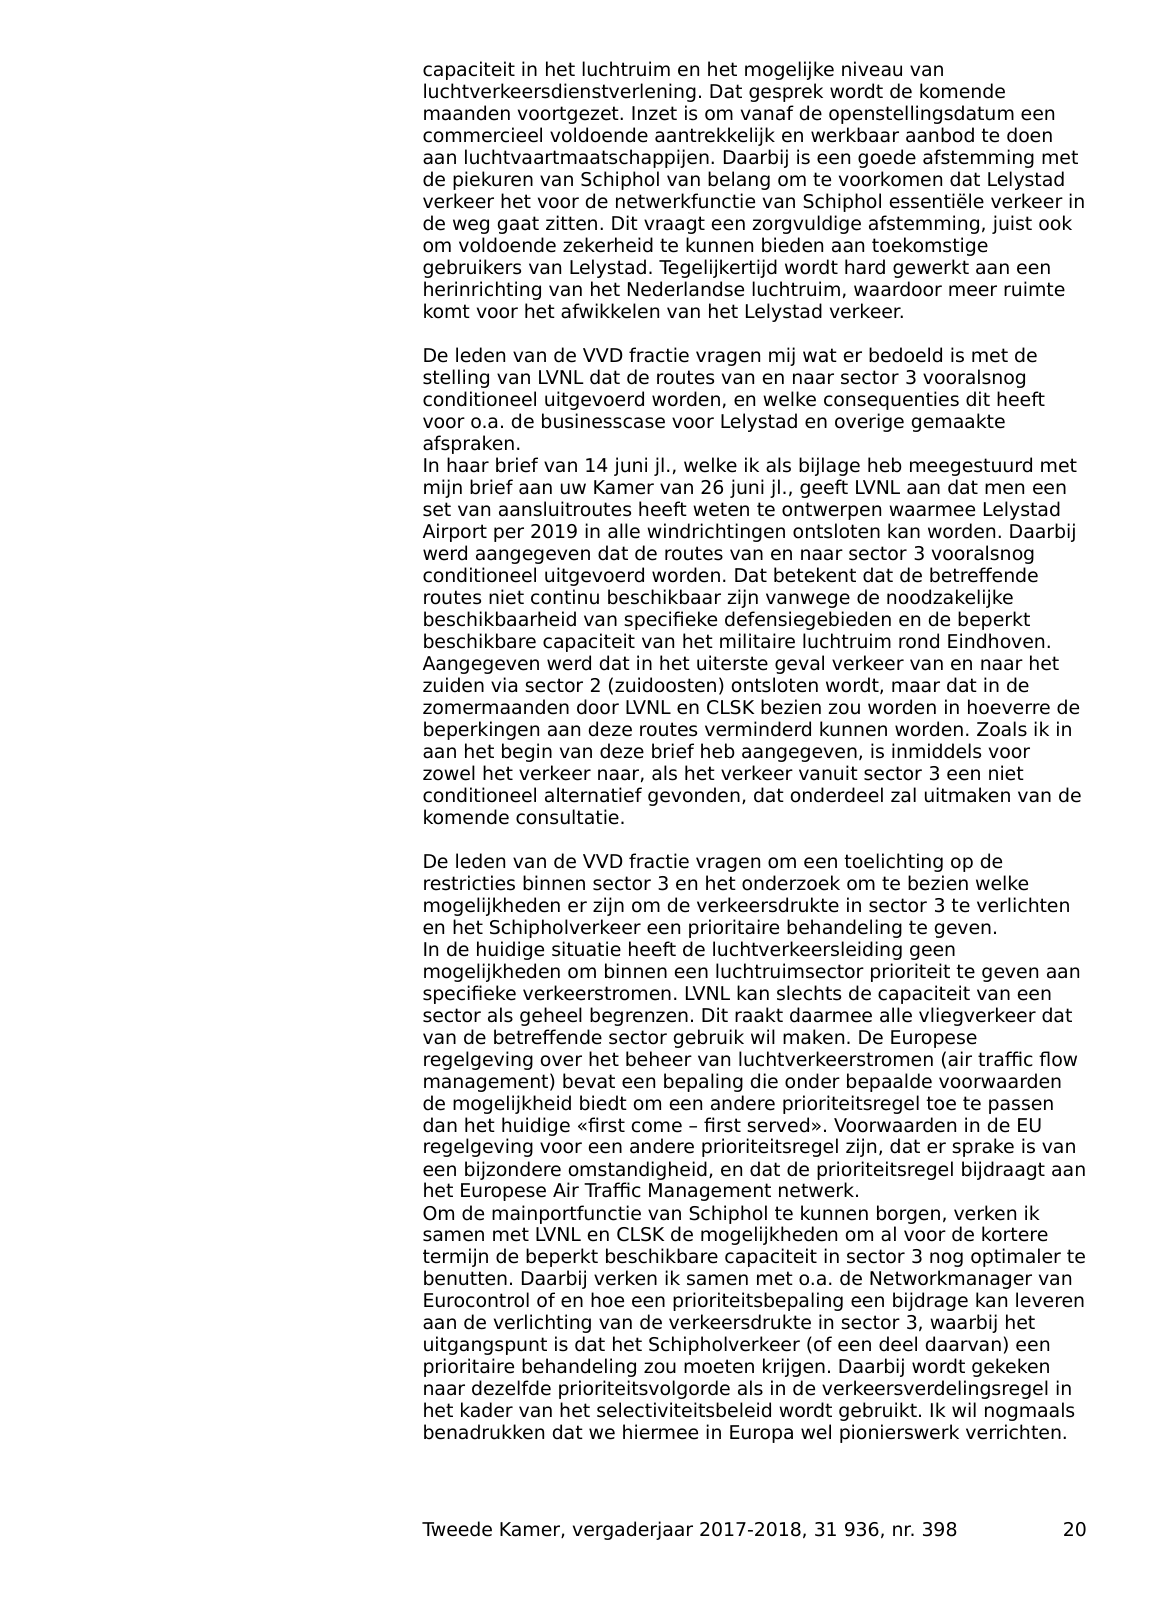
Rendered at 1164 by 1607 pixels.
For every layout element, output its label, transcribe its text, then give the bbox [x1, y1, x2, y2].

text De leden van de VVD fractie vragen om een toelichting op de restricties binnen sector 3 en het onderzoek om te bezien welke mogelijkheden er zijn om de verkeersdrukte in sector 3 te verlichten en het Schipholverkeer een prioritaire behandeling te geven. [422, 851, 1087, 939]
text capaciteit in het luchtruim en het mogelijke niveau van luchtverkeersdienstverlening. Dat gesprek wordt de komende maanden voortgezet. Inzet is om vanaf de openstellingsdatum een commercieel voldoende aantrekkelijk en werkbaar aanbod te doen aan luchtvaartmaatschappijen. Daarbij is een goede afstemming met de piekuren van Schiphol van belang om te voorkomen dat Lelystad verkeer het voor de netwerkfunctie van Schiphol essentiële verkeer in de weg gaat zitten. Dit vraagt een zorgvuldige afstemming, juist ook om voldoende zekerheid te kunnen bieden aan toekomstige gebruikers van Lelystad. Tegelijkertijd wordt hard gewerkt aan een herinrichting van het Nederlandse luchtruim, waardoor meer ruimte komt voor het afwikkelen van het Lelystad verkeer. [422, 59, 1087, 323]
text In de huidige situatie heeft de luchtverkeersleiding geen mogelijkheden om binnen een luchtruimsector prioriteit te geven aan specifieke verkeerstromen. LVNL kan slechts de capaciteit van een sector als geheel begrenzen. Dit raakt daarmee alle vliegverkeer dat van de betreffende sector gebruik wil maken. De Europese regelgeving over het beheer van luchtverkeerstromen (air traffic flow management) bevat een bepaling die onder bepaalde voorwaarden de mogelijkheid biedt om een andere prioriteitsregel toe te passen dan het huidige «first come – first served». Voorwaarden in de EU regelgeving voor een andere prioriteitsregel zijn, dat er sprake is van een bijzondere omstandigheid, en dat de prioriteitsregel bijdraagt aan het Europese Air Traffic Management netwerk. [422, 939, 1087, 1202]
text Om de mainportfunctie van Schiphol te kunnen borgen, verken ik samen met LVNL en CLSK de mogelijkheden om al voor de kortere termijn de beperkt beschikbare capaciteit in sector 3 nog optimaler te benutten. Daarbij verken ik samen met o.a. de Networkmanager van Eurocontrol of en hoe een prioriteitsbepaling een bijdrage kan leveren aan de verlichting van de verkeersdrukte in sector 3, waarbij het uitgangspunt is dat het Schipholverkeer (of een deel daarvan) een prioritaire behandeling zou moeten krijgen. Daarbij wordt gekeken naar dezelfde prioriteitsvolgorde als in de verkeersverdelingsregel in het kader van het selectiviteitsbeleid wordt gebruikt. Ik wil nogmaals benadrukken dat we hiermee in Europa wel pionierswerk verrichten. [422, 1202, 1087, 1444]
text De leden van de VVD fractie vragen mij wat er bedoeld is met de stelling van LVNL dat de routes van en naar sector 3 vooralsnog conditioneel uitgevoerd worden, en welke consequenties dit heeft voor o.a. de businesscase voor Lelystad en overige gemaakte afspraken. [422, 345, 1087, 455]
text In haar brief van 14 juni jl., welke ik als bijlage heb meegestuurd met mijn brief aan uw Kamer van 26 juni jl., geeft LVNL aan dat men een set van aansluitroutes heeft weten te ontwerpen waarmee Lelystad Airport per 2019 in alle windrichtingen ontsloten kan worden. Daarbij werd aangegeven dat de routes van en naar sector 3 vooralsnog conditioneel uitgevoerd worden. Dat betekent dat de betreffende routes niet continu beschikbaar zijn vanwege de noodzakelijke beschikbaarheid van specifieke defensiegebieden en de beperkt beschikbare capaciteit van het militaire luchtruim rond Eindhoven. Aangegeven werd dat in het uiterste geval verkeer van en naar het zuiden via sector 2 (zuidoosten) ontsloten wordt, maar dat in de zomermaanden door LVNL en CLSK bezien zou worden in hoeverre de beperkingen aan deze routes verminderd kunnen worden. Zoals ik in aan het begin van deze brief heb aangegeven, is inmiddels voor zowel het verkeer naar, als het verkeer vanuit sector 3 een niet conditioneel alternatief gevonden, dat onderdeel zal uitmaken van de komende consultatie. [422, 455, 1087, 828]
